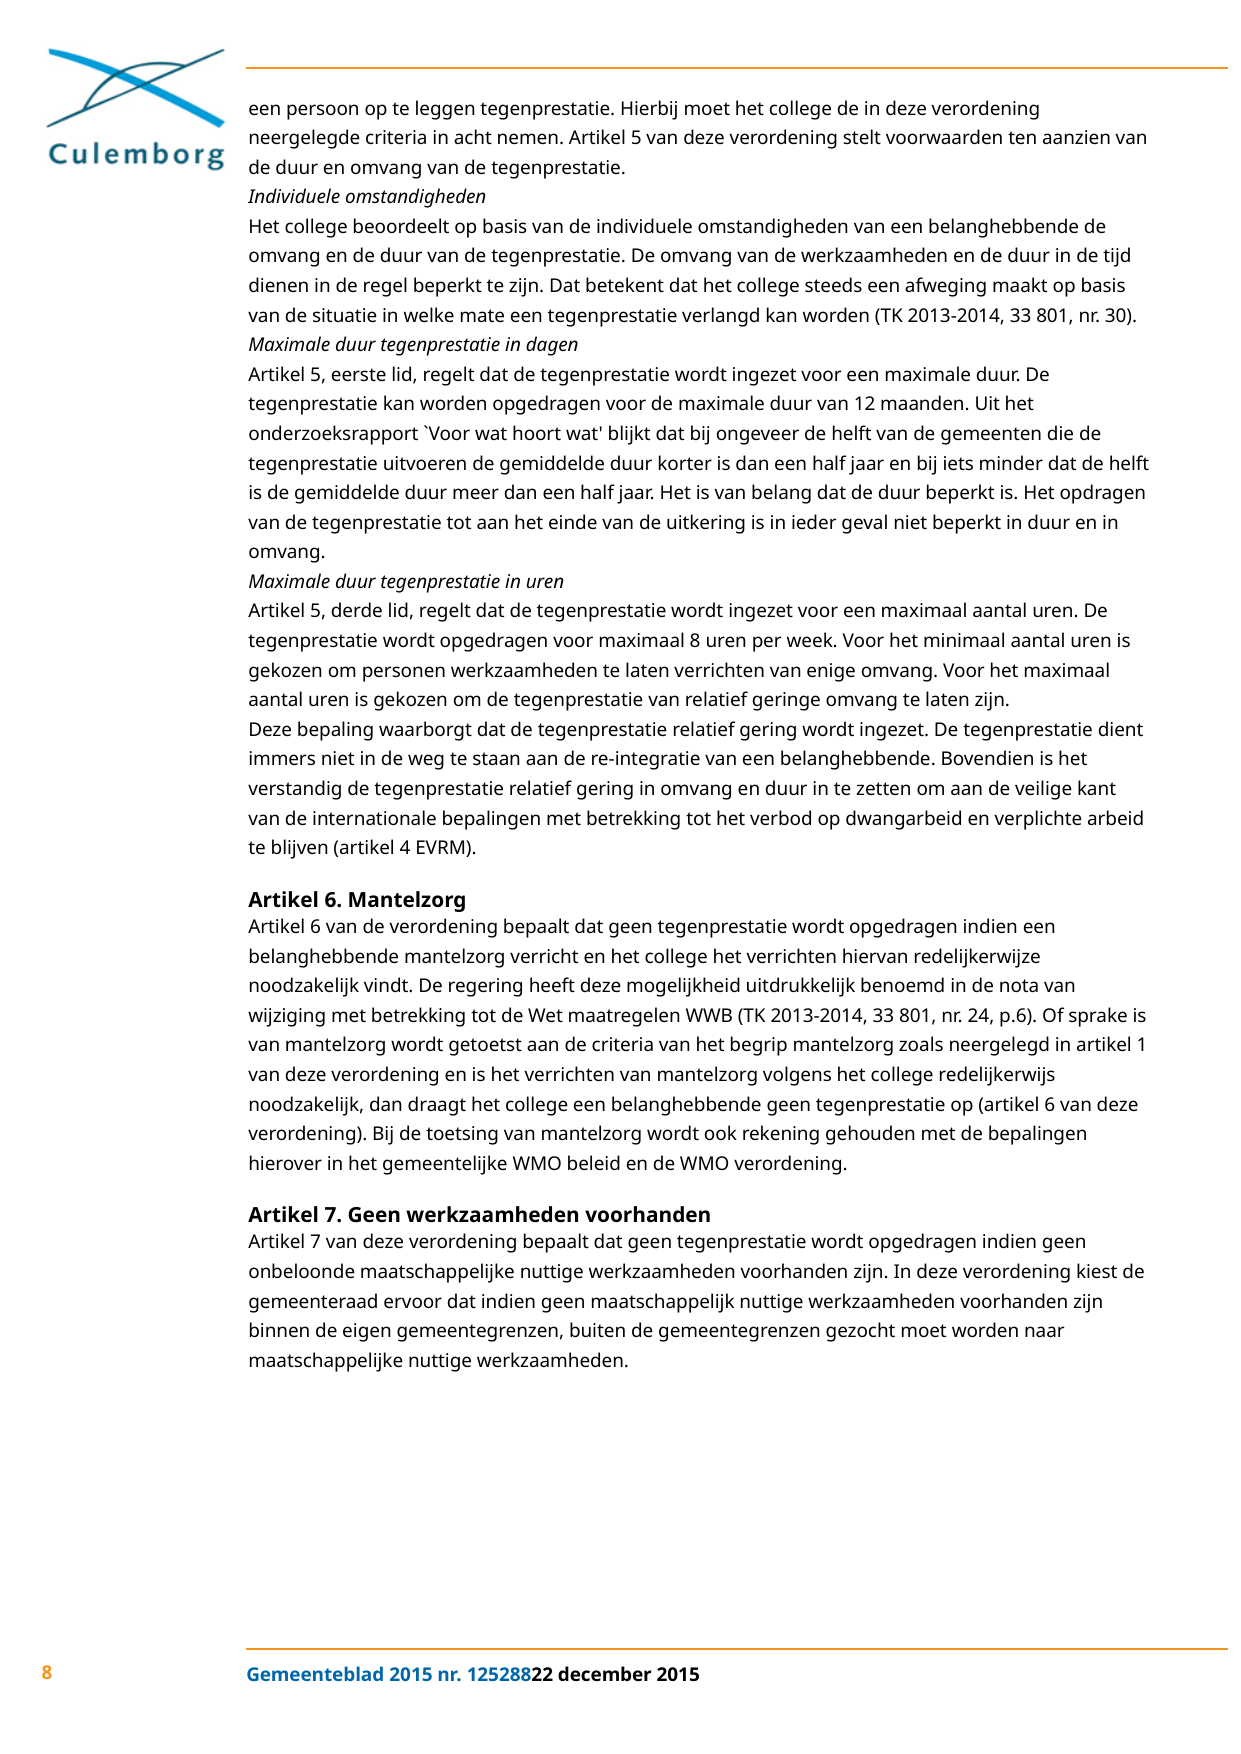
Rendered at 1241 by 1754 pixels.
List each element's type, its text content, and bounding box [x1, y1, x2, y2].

text dienen in de regel beperkt te zijn. Dat betekent dat het college steeds een afweging maakt op basis van de situatie in welke mate een tegenprestatie verlangd kan worden (TK 2013-2014, 33 801, nr. 30). [248, 272, 1152, 328]
text Artikel 7. Geen werkzaamheden voorhanden [248, 1200, 1152, 1229]
picture [41, 47, 231, 172]
text Maximale duur tegenprestatie in dagen [248, 331, 1152, 357]
text Artikel 5, derde lid, regelt dat de tegenprestatie wordt ingezet voor een maximaal aantal uren. De tegenprestatie wordt opgedragen voor maximaal 8 uren per week. Voor het minimaal aantal uren is gekozen om personen werkzaamheden te laten verrichten van enige omvang. Voor het maximaal aantal uren is gekozen om de tegenprestatie van relatief geringe omvang te laten zijn. [248, 598, 1152, 712]
text Individuele omstandigheden [248, 183, 1152, 209]
text Maximale duur tegenprestatie in uren [248, 568, 1152, 594]
text Artikel 7 van deze verordening bepaalt dat geen tegenprestatie wordt opgedragen indien geen onbeloonde maatschappelijke nuttige werkzaamheden voorhanden zijn. In deze verordening kiest de gemeenteraad ervoor dat indien geen maatschappelijk nuttige werkzaamheden voorhanden zijn binnen de eigen gemeentegrenzen, buiten de gemeentegrenzen gezocht moet worden naar maatschappelijke nuttige werkzaamheden. [248, 1229, 1152, 1373]
text een persoon op te leggen tegenprestatie. Hierbij moet het college de in deze verordening neergelegde criteria in acht nemen. Artikel 5 van deze verordening stelt voorwaarden ten aanzien van de duur en omvang van de tegenprestatie. [248, 95, 1152, 180]
text Deze bepaling waarborgt dat de tegenprestatie relatief gering wordt ingezet. De tegenprestatie dient immers niet in de weg te staan aan de re-integratie van een belanghebbende. Bovendien is het verstandig de tegenprestatie relatief gering in omvang en duur in te zetten om aan de veilige kant van de internationale bepalingen met betrekking tot het verbod op dwangarbeid en verplichte arbeid te blijven (artikel 4 EVRM). [248, 716, 1152, 860]
text Artikel 6. Mantelzorg [248, 885, 1152, 913]
text Het college beoordeelt op basis van de individuele omstandigheden van een belanghebbende de omvang en de duur van de tegenprestatie. De omvang van de werkzaamheden en de duur in de tijd [248, 213, 1152, 268]
text Artikel 6 van de verordening bepaalt dat geen tegenprestatie wordt opgedragen indien een belanghebbende mantelzorg verricht en het college het verrichten hiervan redelijkerwijze noodzakelijk vindt. De regering heeft deze mogelijkheid uitdrukkelijk benoemd in de nota van wijziging met betrekking tot de Wet maatregelen WWB (TK 2013-2014, 33 801, nr. 24, p.6). Of sprake is van mantelzorg wordt getoetst aan de criteria van het begrip mantelzorg zoals neergelegd in artikel 1 van deze verordening en is het verrichten van mantelzorg volgens het college redelijkerwijs noodzakelijk, dan draagt het college een belanghebbende geen tegenprestatie op (artikel 6 van deze verordening). Bij de toetsing van mantelzorg wordt ook rekening gehouden met de bepalingen hierover in het gemeentelijke WMO beleid en de WMO verordening. [248, 913, 1152, 1176]
text Artikel 5, eerste lid, regelt dat de tegenprestatie wordt ingezet voor een maximale duur. De tegenprestatie kan worden opgedragen voor de maximale duur van 12 maanden. Uit het onderzoeksrapport `Voor wat hoort wat' blijkt dat bij ongeveer de helft van de gemeenten die de tegenprestatie uitvoeren de gemiddelde duur korter is dan een half jaar en bij iets minder dat de helft is de gemiddelde duur meer dan een half jaar. Het is van belang dat de duur beperkt is. Het opdragen van de tegenprestatie tot aan het einde van de uitkering is in ieder geval niet beperkt in duur en in omvang. [248, 361, 1152, 564]
